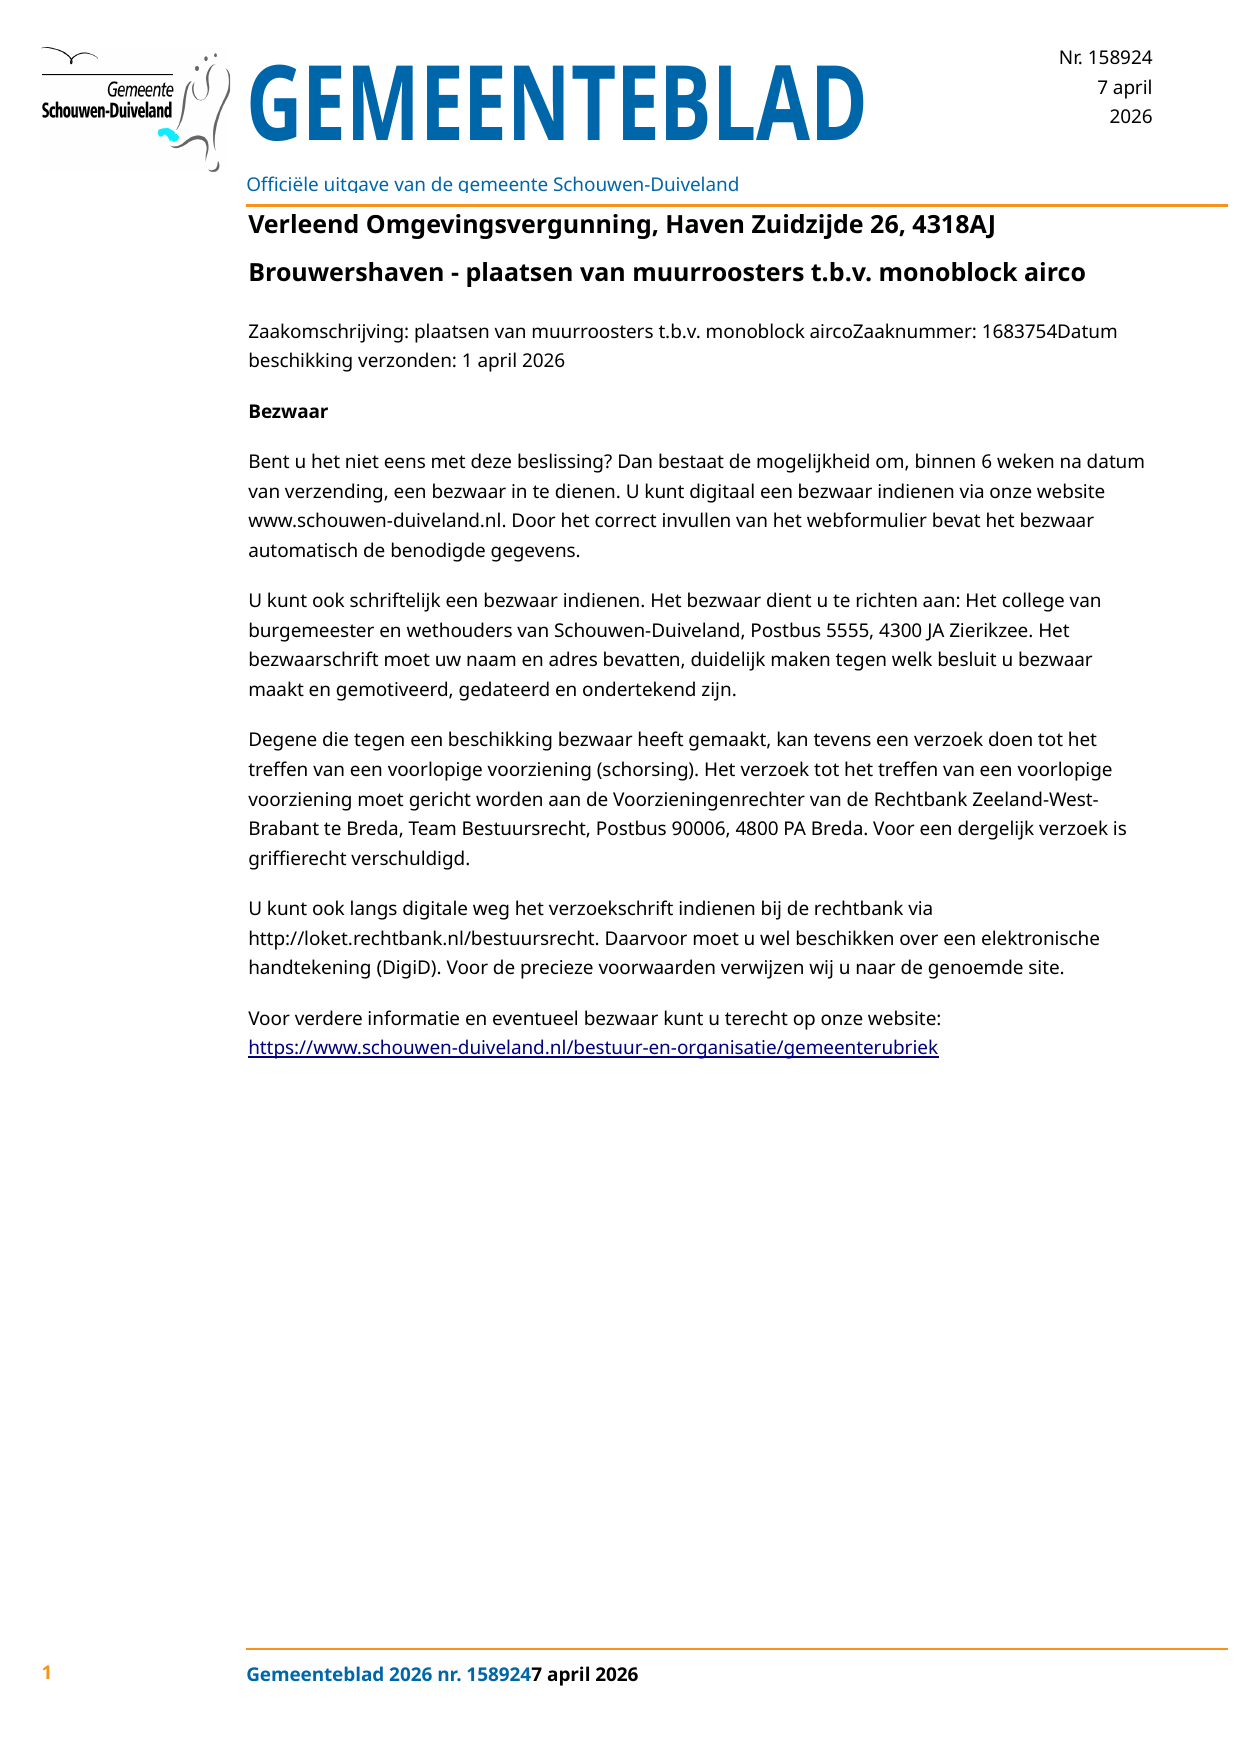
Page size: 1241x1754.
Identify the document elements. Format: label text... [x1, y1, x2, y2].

text Verleend Omgevingsvergunning, Haven Zuidzijde 26, 4318AJ Brouwershaven - plaatsen van muurroosters t.b.v. monoblock airco [248, 207, 1152, 288]
text U kunt ook langs digitale weg het verzoekschrift indienen bij de rechtbank via http://loket.rechtbank.nl/bestuursrecht. Daarvoor moet u wel beschikken over een elektronische handtekening (DigiD). Voor de precieze voorwaarden verwijzen wij u naar de genoemde site. [248, 895, 1152, 980]
text Voor verdere informatie en eventueel bezwaar kunt u terecht op onze website: https://www.schouwen-duiveland.nl/bestuur-en-organisatie/gemeenterubriek [248, 1005, 1152, 1060]
text U kunt ook schriftelijk een bezwaar indienen. Het bezwaar dient u te richten aan: Het college van burgemeester en wethouders van Schouwen-Duiveland, Postbus 5555, 4300 JA Zierikzee. Het bezwaarschrift moet uw naam en adres bevatten, duidelijk maken tegen welk besluit u bezwaar maakt en gemotiveerd, gedateerd en ondertekend zijn. [248, 587, 1152, 702]
text Zaakomschrijving: plaatsen van muurroosters t.b.v. monoblock aircoZaaknummer: 1683754Datum beschikking verzonden: 1 april 2026 [248, 318, 1152, 373]
picture [41, 47, 231, 172]
text Bent u het niet eens met deze beslissing? Dan bestaat de mogelijkheid om, binnen 6 weken na datum van verzending, een bezwaar in te dienen. U kunt digitaal een bezwaar indienen via onze website www.schouwen-duiveland.nl. Door het correct invullen van het webformulier bevat het bezwaar automatisch de benodigde gegevens. [248, 448, 1152, 563]
text Degene die tegen een beschikking bezwaar heeft gemaakt, kan tevens een verzoek doen tot het treffen van een voorlopige voorziening (schorsing). Het verzoek tot het treffen van een voorlopige voorziening moet gericht worden aan de Voorzieningenrechter van de Rechtbank Zeeland-West-Brabant te Breda, Team Bestuursrecht, Postbus 90006, 4800 PA Breda. Voor een dergelijk verzoek is griffierecht verschuldigd. [248, 727, 1152, 871]
text Bezwaar [248, 398, 1152, 424]
